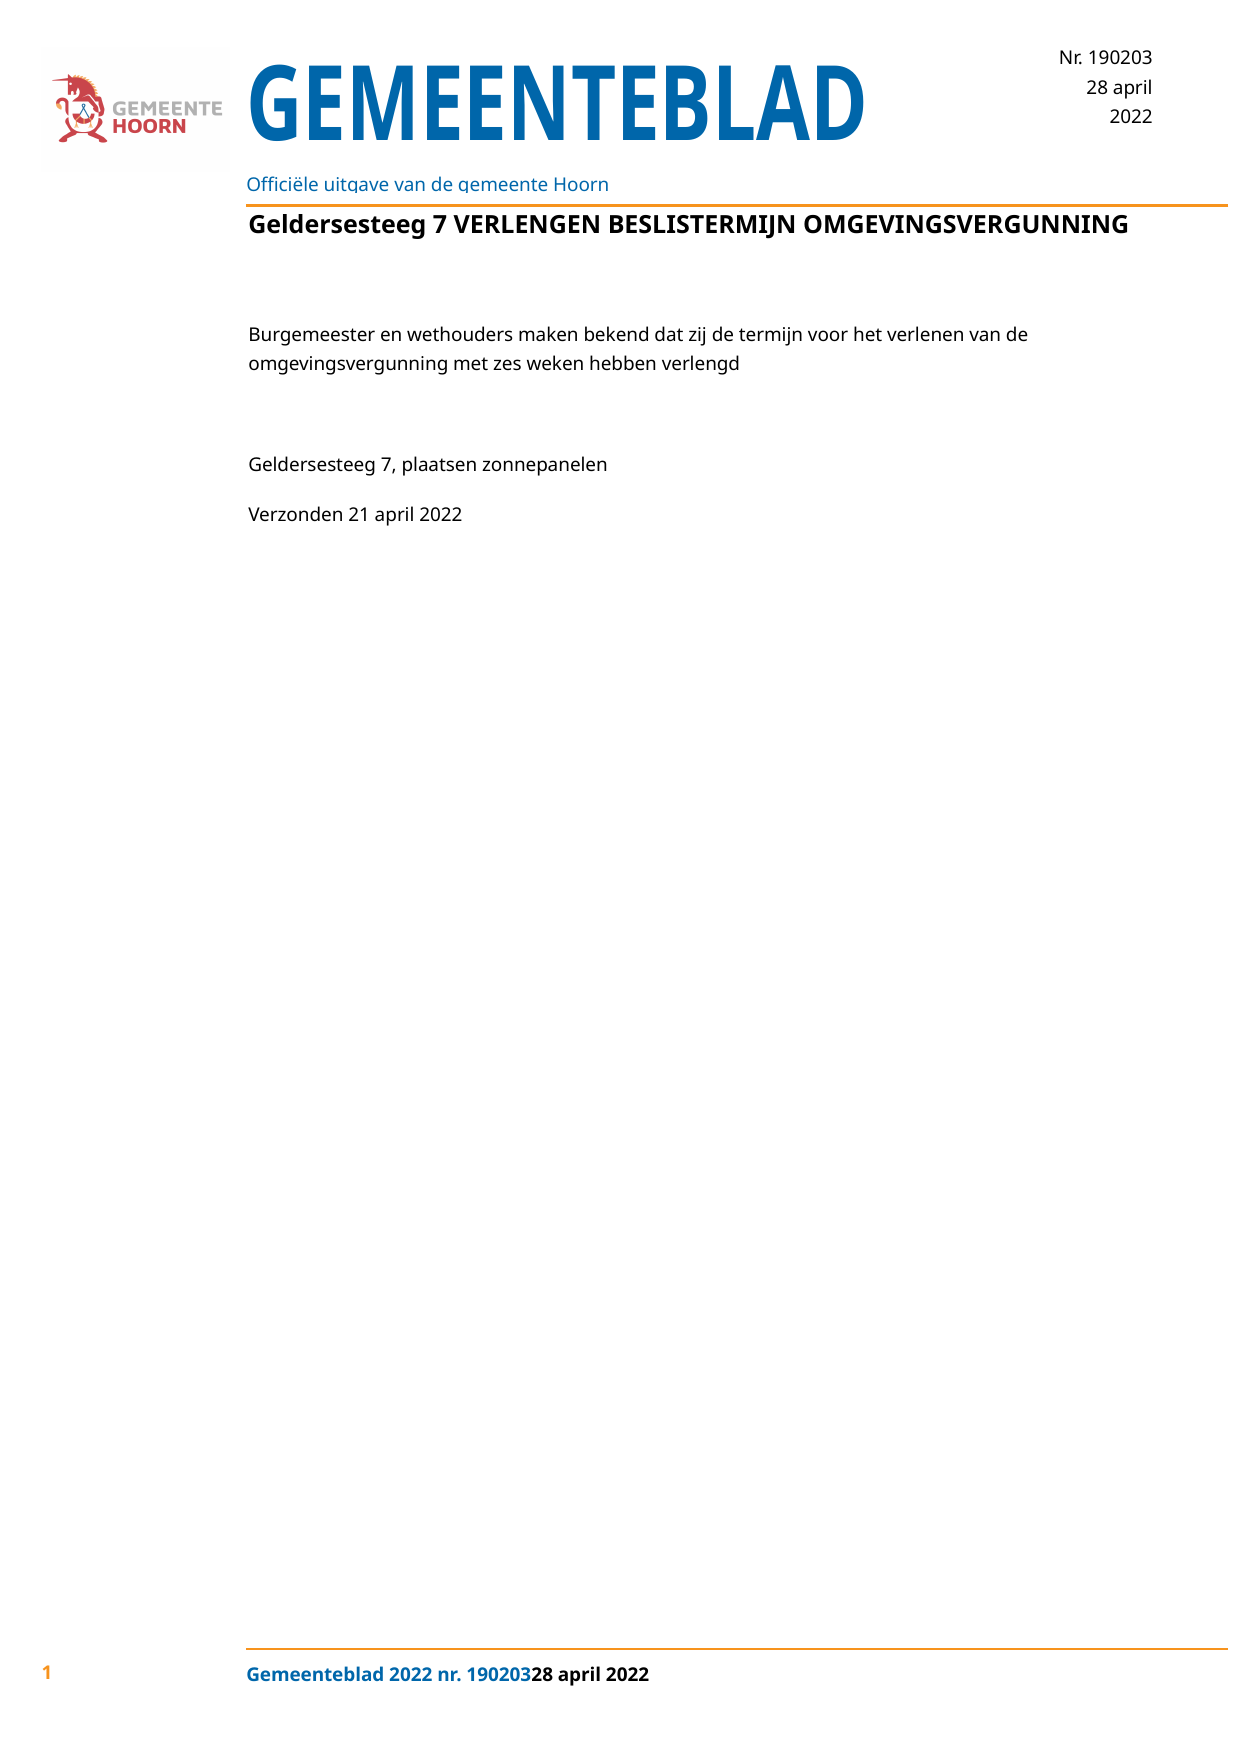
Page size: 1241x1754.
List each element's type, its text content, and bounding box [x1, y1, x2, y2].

text Verzonden 21 april 2022 [248, 502, 1152, 527]
picture [41, 47, 231, 172]
text Geldersesteeg 7, plaatsen zonnepanelen [248, 451, 1152, 477]
text Geldersesteeg 7 VERLENGEN BESLISTERMIJN OMGEVINGSVERGUNNING [248, 207, 1152, 241]
text Burgemeester en wethouders maken bekend dat zij de termijn voor het verlenen van de omgevingsvergunning met zes weken hebben verlengd [248, 321, 1152, 376]
